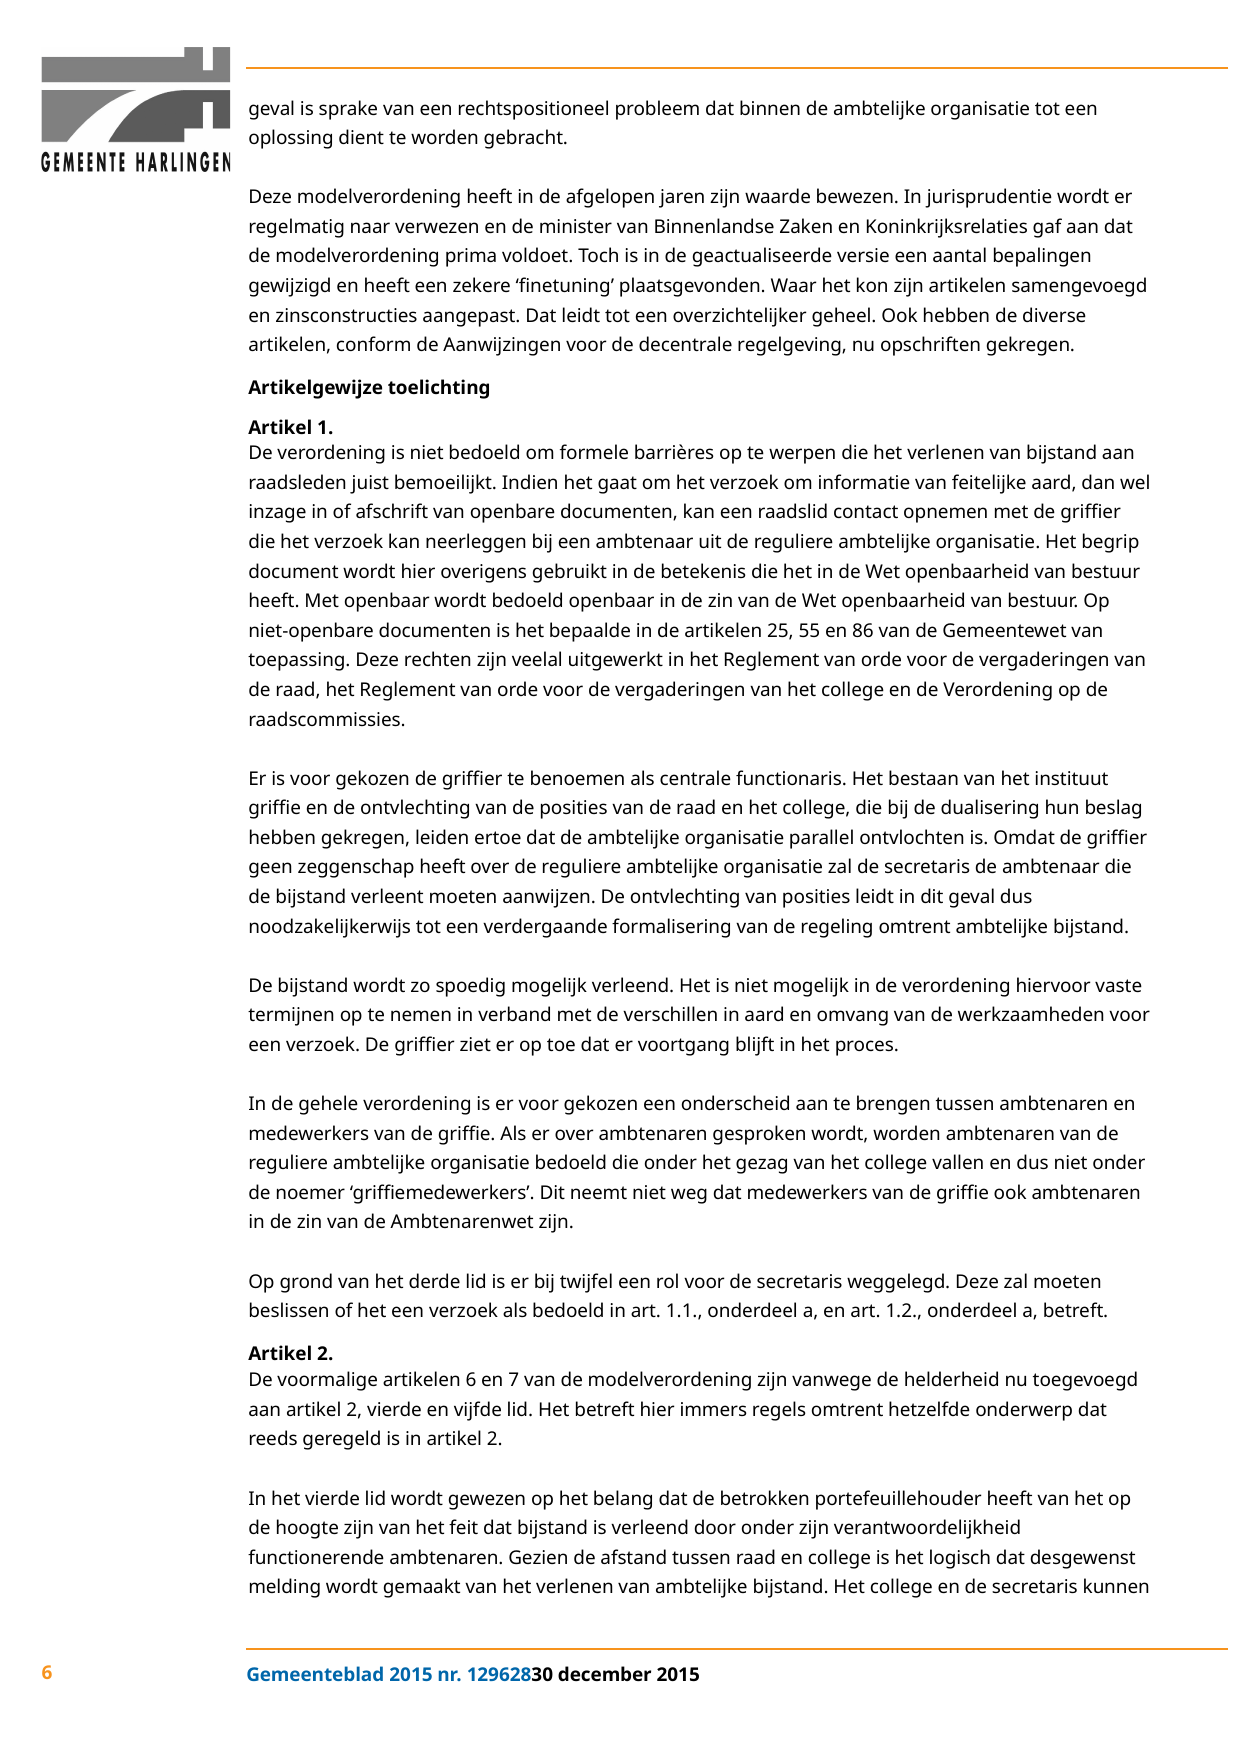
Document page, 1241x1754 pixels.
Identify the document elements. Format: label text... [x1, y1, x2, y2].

text In de gehele verordening is er voor gekozen een onderscheid aan te brengen tussen ambtenaren en medewerkers van de griffie. Als er over ambtenaren gesproken wordt, worden ambtenaren van de reguliere ambtelijke organisatie bedoeld die onder het gezag van het college vallen en dus niet onder de noemer ‘griffiemedewerkers’. Dit neemt niet weg dat medewerkers van de griffie ook ambtenaren in de zin van de Ambtenarenwet zijn. [248, 1090, 1152, 1234]
text geval is sprake van een rechtspositioneel probleem dat binnen de ambtelijke organisatie tot een oplossing dient te worden gebracht. [248, 95, 1152, 150]
text De voormalige artikelen 6 en 7 van de modelverordening zijn vanwege de helderheid nu toegevoegd aan artikel 2, vierde en vijfde lid. Het betreft hier immers regels omtrent hetzelfde onderwerp dat reeds geregeld is in artikel 2. [248, 1366, 1152, 1451]
text Er is voor gekozen de griffier te benoemen als centrale functionaris. Het bestaan van het instituut griffie en de ontvlechting van de posities van de raad en het college, die bij de dualisering hun beslag hebben gekregen, leiden ertoe dat de ambtelijke organisatie parallel ontvlochten is. Omdat de griffier geen zeggenschap heeft over de reguliere ambtelijke organisatie zal de secretaris de ambtenaar die de bijstand verleent moeten aanwijzen. De ontvlechting van posities leidt in dit geval dus noodzakelijkerwijs tot een verdergaande formalisering van de regeling omtrent ambtelijke bijstand. [248, 765, 1152, 939]
text De verordening is niet bedoeld om formele barrières op te werpen die het verlenen van bijstand aan raadsleden juist bemoeilijkt. Indien het gaat om het verzoek om informatie van feitelijke aard, dan wel inzage in of afschrift van openbare documenten, kan een raadslid contact opnemen met de griffier die het verzoek kan neerleggen bij een ambtenaar uit de reguliere ambtelijke organisatie. Het begrip document wordt hier overigens gebruikt in de betekenis die het in de Wet openbaarheid van bestuur heeft. Met openbaar wordt bedoeld openbaar in de zin van de Wet openbaarheid van bestuur. Op niet-openbare documenten is het bepaalde in de artikelen 25, 55 en 86 van de Gemeentewet van toepassing. Deze rechten zijn veelal uitgewerkt in het Reglement van orde voor de vergaderingen van de raad, het Reglement van orde voor de vergaderingen van het college en de Verordening op de raadscommissies. [248, 439, 1152, 732]
text In het vierde lid wordt gewezen op het belang dat de betrokken portefeuillehouder heeft van het op de hoogte zijn van het feit dat bijstand is verleend door onder zijn verantwoordelijkheid functionerende ambtenaren. Gezien de afstand tussen raad en college is het logisch dat desgewenst melding wordt gemaakt van het verlenen van ambtelijke bijstand. Het college en de secretaris kunnen [248, 1485, 1152, 1599]
text Deze modelverordening heeft in de afgelopen jaren zijn waarde bewezen. In jurisprudentie wordt er regelmatig naar verwezen en de minister van Binnenlandse Zaken en Koninkrijksrelaties gaf aan dat de modelverordening prima voldoet. Toch is in de geactualiseerde versie een aantal bepalingen gewijzigd en heeft een zekere ‘finetuning’ plaatsgevonden. Waar het kon zijn artikelen samengevoegd en zinsconstructies aangepast. Dat leidt tot een overzichtelijker geheel. Ook hebben de diverse artikelen, conform de Aanwijzingen voor de decentrale regelgeving, nu opschriften gekregen. [248, 183, 1152, 357]
text Op grond van het derde lid is er bij twijfel een rol voor de secretaris weggelegd. Deze zal moeten beslissen of het een verzoek als bedoeld in art. 1.1., onderdeel a, en art. 1.2., onderdeel a, betreft. [248, 1268, 1152, 1323]
text Artikelgewijze toelichting [248, 374, 1152, 400]
text Artikel 2. [248, 1341, 1152, 1366]
text Artikel 1. [248, 414, 1152, 439]
text De bijstand wordt zo spoedig mogelijk verleend. Het is niet mogelijk in de verordening hiervoor vaste termijnen op te nemen in verband met de verschillen in aard en omvang van de werkzaamheden voor een verzoek. De griffier ziet er op toe dat er voortgang blijft in het proces. [248, 972, 1152, 1057]
picture [41, 47, 231, 172]
